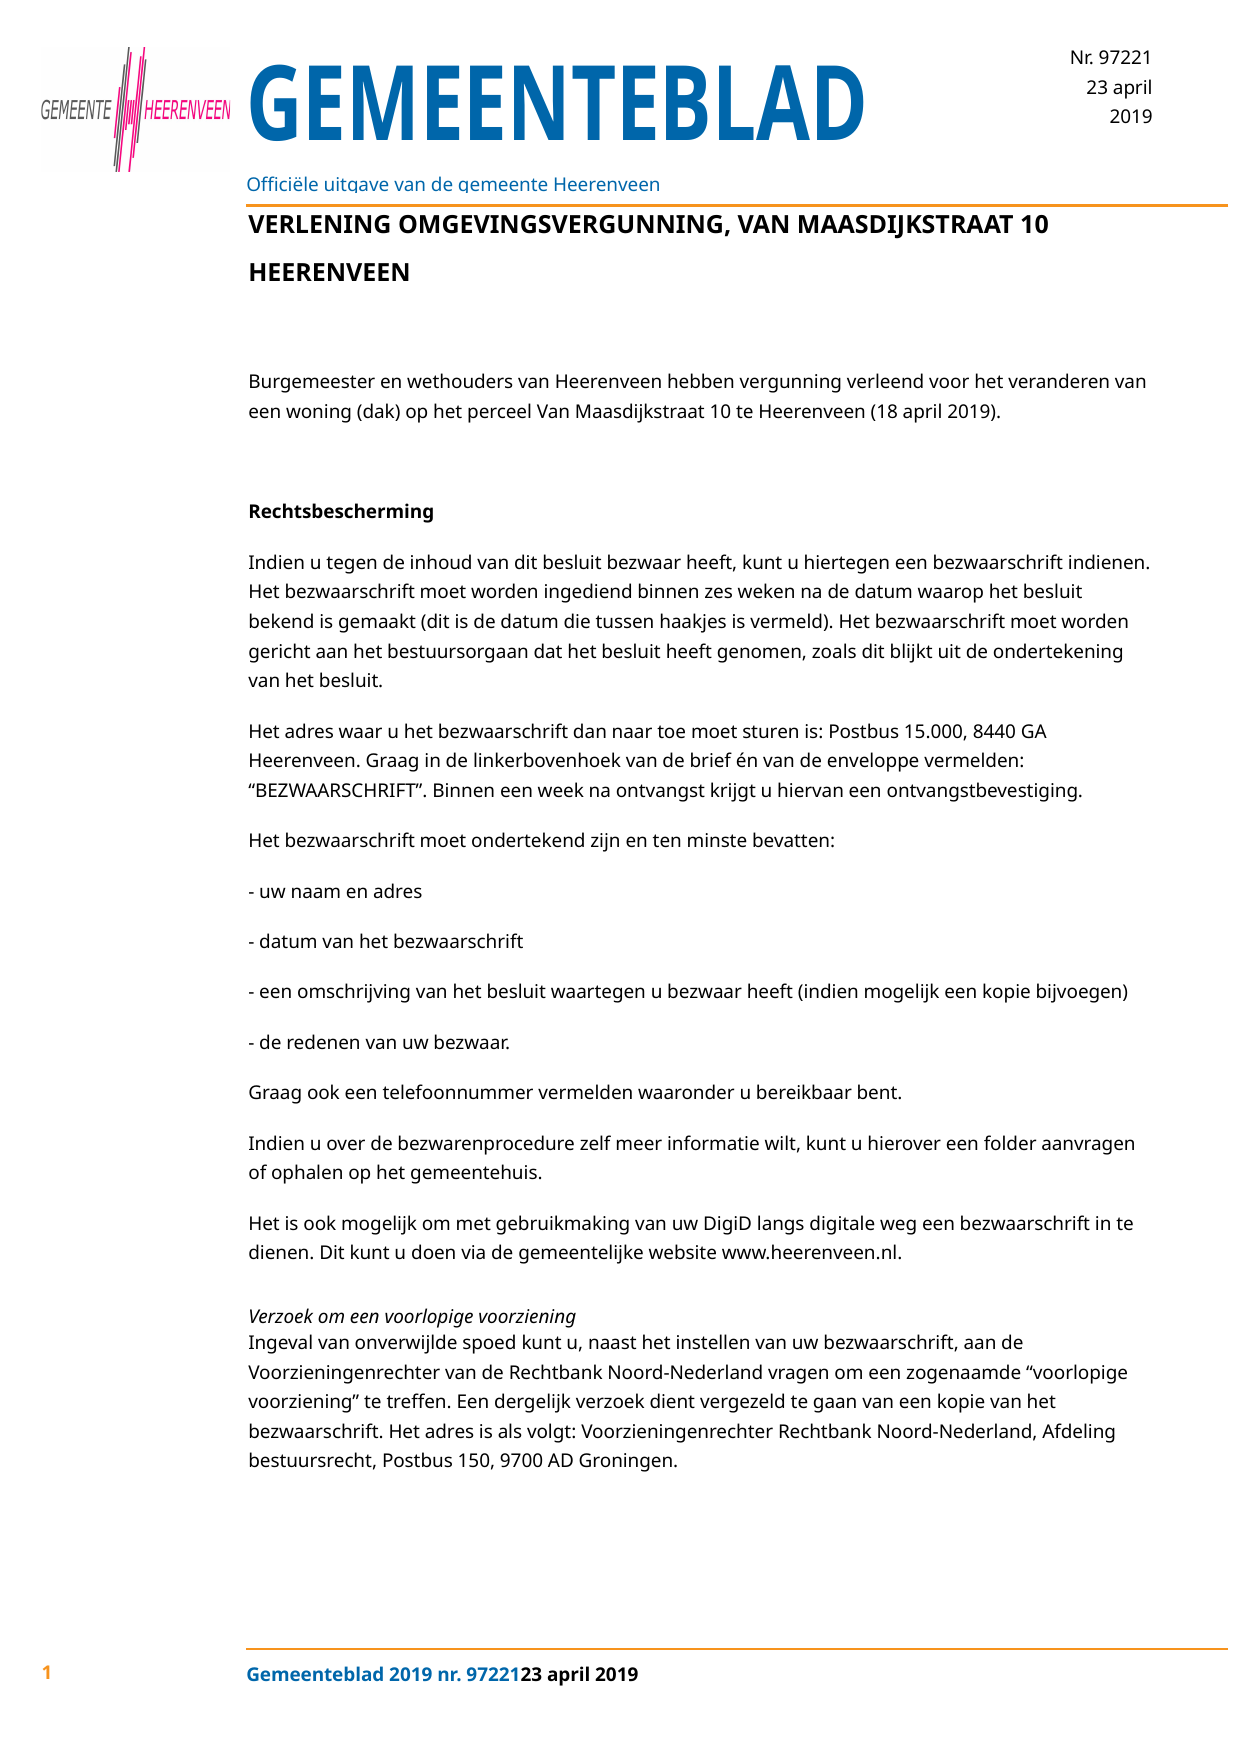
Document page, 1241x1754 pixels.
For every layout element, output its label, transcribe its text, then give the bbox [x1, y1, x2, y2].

text Rechtsbescherming [248, 499, 1152, 524]
text Ingeval van onverwijlde spoed kunt u, naast het instellen van uw bezwaarschrift, aan de Voorzieningenrechter van de Rechtbank Noord-Nederland vragen om een zogenaamde “voorlopige voorziening” te treffen. Een dergelijk verzoek dient vergezeld te gaan van een kopie van het bezwaarschrift. Het adres is als volgt: Voorzieningenrechter Rechtbank Noord-Nederland, Afdeling bestuursrecht, Postbus 150, 9700 AD Groningen. [248, 1329, 1152, 1473]
text Burgemeester en wethouders van Heerenveen hebben vergunning verleend voor het veranderen van een woning (dak) op het perceel Van Maasdijkstraat 10 te Heerenveen (18 april 2019). [248, 368, 1152, 424]
picture [41, 47, 231, 172]
text - de redenen van uw bezwaar. [248, 1029, 1152, 1055]
text Het bezwaarschrift moet ondertekend zijn en ten minste bevatten: [248, 827, 1152, 853]
text Het adres waar u het bezwaarschrift dan naar toe moet sturen is: Postbus 15.000, 8440 GA Heerenveen. Graag in de linkerbovenhoek van de brief én van de enveloppe vermelden: “BEZWAARSCHRIFT”. Binnen een week na ontvangst krijgt u hiervan een ontvangstbevestiging. [248, 718, 1152, 803]
text - datum van het bezwaarschrift [248, 928, 1152, 954]
text - een omschrijving van het besluit waartegen u bezwaar heeft (indien mogelijk een kopie bijvoegen) [248, 979, 1152, 1004]
text Verzoek om een voorlopige voorziening [248, 1303, 1152, 1329]
text Graag ook een telefoonnummer vermelden waaronder u bereikbaar bent. [248, 1079, 1152, 1105]
text - uw naam en adres [248, 878, 1152, 904]
text VERLENING OMGEVINGSVERGUNNING, VAN MAASDIJKSTRAAT 10 HEERENVEEN [248, 207, 1152, 288]
text Het is ook mogelijk om met gebruikmaking van uw DigiD langs digitale weg een bezwaarschrift in te dienen. Dit kunt u doen via de gemeentelijke website www.heerenveen.nl. [248, 1210, 1152, 1265]
text Indien u over de bezwarenprocedure zelf meer informatie wilt, kunt u hierover een folder aanvragen of ophalen op het gemeentehuis. [248, 1130, 1152, 1185]
text Indien u tegen de inhoud van dit besluit bezwaar heeft, kunt u hiertegen een bezwaarschrift indienen. Het bezwaarschrift moet worden ingediend binnen zes weken na de datum waarop het besluit bekend is gemaakt (dit is de datum die tussen haakjes is vermeld). Het bezwaarschrift moet worden gericht aan het bestuursorgaan dat het besluit heeft genomen, zoals dit blijkt uit de ondertekening van het besluit. [248, 549, 1152, 693]
